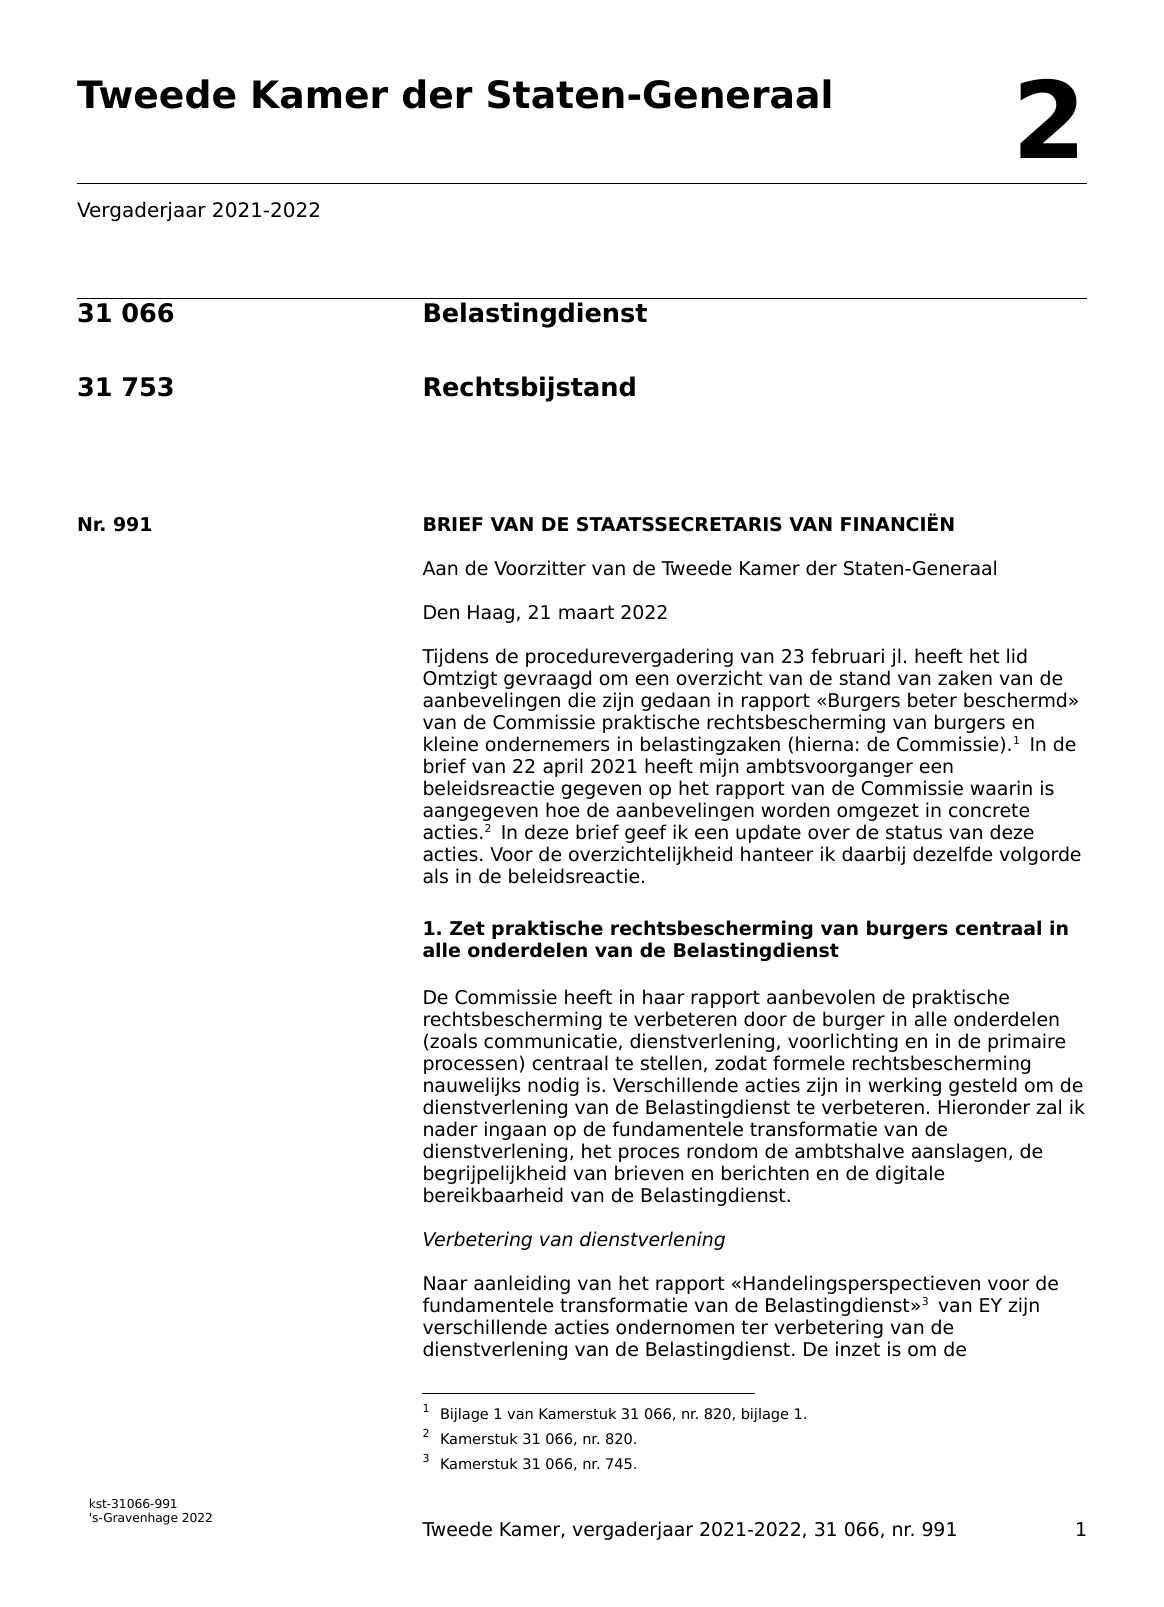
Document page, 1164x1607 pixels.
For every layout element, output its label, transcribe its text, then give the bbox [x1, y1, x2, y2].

subtitle 31 066 Belastingdienst [77, 299, 1087, 329]
subtitle Verbetering van dienstverlening [422, 1229, 1087, 1251]
text Aan de Voorzitter van de Tweede Kamer der Staten-Generaal [422, 558, 1087, 580]
subtitle 31 753 Rechtsbijstand [77, 373, 1087, 403]
text De Commissie heeft in haar rapport aanbevolen de praktische rechtsbescherming te verbeteren door de burger in alle onderdelen (zoals communicatie, dienstverlening, voorlichting en in de primaire processen) centraal te stellen, zodat formele rechtsbescherming nauwelijks nodig is. Verschillende acties zijn in werking gesteld om de dienstverlening van de Belastingdienst te verbeteren. Hieronder zal ik nader ingaan op de fundamentele transformatie van de dienstverlening, het proces rondom de ambtshalve aanslagen, de begrijpelijkheid van brieven en berichten en de digitale bereikbaarheid van de Belastingdienst. [422, 987, 1087, 1207]
text Den Haag, 21 maart 2022 [422, 602, 1087, 624]
text Bijlage 1 van Kamerstuk 31 066, nr. 820, bijlage 1. [422, 1402, 1087, 1424]
text kst-31066-991 [88, 1497, 323, 1511]
text Tijdens de procedurevergadering van 23 februari jl. heeft het lid Omtzigt gevraagd om een overzicht van de stand van zaken van de aanbevelingen die zijn gedaan in rapport «Burgers beter beschermd» van de Commissie praktische rechtsbescherming van burgers en kleine ondernemers in belastingzaken (hierna: de Commissie). In de brief van 22 april 2021 heeft mijn ambtsvoorganger een beleidsreactie gegeven op het rapport van de Commissie waarin is aangegeven hoe de aanbevelingen worden omgezet in concrete acties. In deze brief geef ik een update over de status van deze acties. Voor de overzichtelijkheid hanteer ik daarbij dezelfde volgorde als in de beleidsreactie. [422, 646, 1087, 888]
table_cell Vergaderjaar 2021-2022 [77, 184, 1087, 298]
subtitle 1. Zet praktische rechtsbescherming van burgers centraal in alle onderdelen van de Belastingdienst [422, 918, 1087, 962]
table_header Tweede Kamer der Staten-Generaal [77, 59, 886, 183]
text Kamerstuk 31 066, nr. 820. [422, 1427, 1087, 1449]
text Kamerstuk 31 066, nr. 745. [422, 1452, 1087, 1474]
text 's-Gravenhage 2022 [88, 1511, 323, 1525]
table_header 2 [886, 59, 1087, 183]
text Naar aanleiding van het rapport «Handelingsperspectieven voor de fundamentele transformatie van de Belastingdienst» van EY zijn verschillende acties ondernomen ter verbetering van de dienstverlening van de Belastingdienst. De inzet is om de [422, 1273, 1087, 1361]
subtitle Nr. 991 BRIEF VAN DE STAATSSECRETARIS VAN FINANCIËN [77, 514, 1087, 536]
